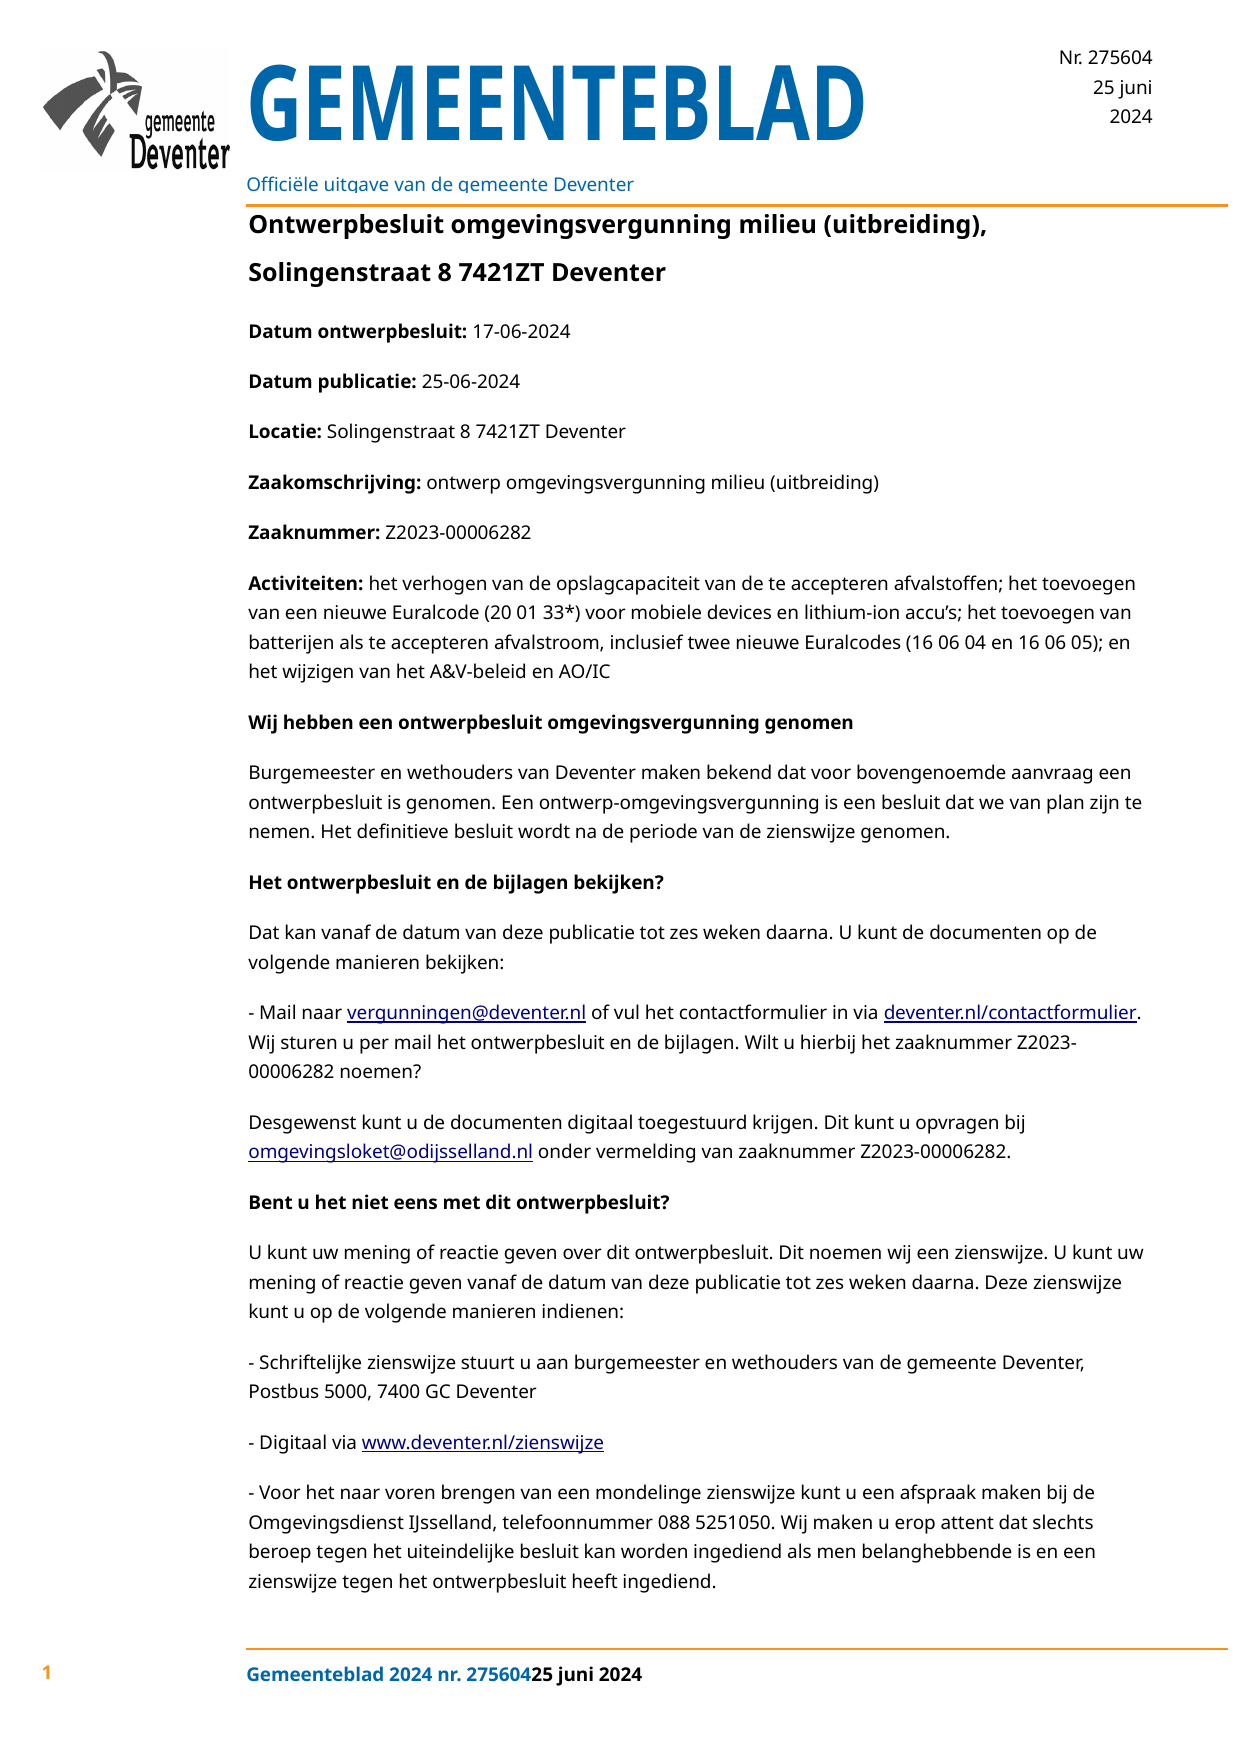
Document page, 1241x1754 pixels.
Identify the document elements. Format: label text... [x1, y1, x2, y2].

text Ontwerpbesluit omgevingsvergunning milieu (uitbreiding), Solingenstraat 8 7421ZT Deventer [248, 207, 1152, 288]
text Zaaknummer: Z2023-00006282 [248, 519, 1152, 545]
text - Voor het naar voren brengen van een mondelinge zienswijze kunt u een afspraak maken bij de Omgevingsdienst IJsselland, telefoonnummer 088 5251050. Wij maken u erop attent dat slechts beroep tegen het uiteindelijke besluit kan worden ingediend als men belanghebbende is en een zienswijze tegen het ontwerpbesluit heeft ingediend. [248, 1479, 1152, 1594]
text - Digitaal via www.deventer.nl/zienswijze [248, 1429, 1152, 1455]
text Burgemeester en wethouders van Deventer maken bekend dat voor bovengenoemde aanvraag een ontwerpbesluit is genomen. Een ontwerp-omgevingsvergunning is een besluit dat we van plan zijn te nemen. Het definitieve besluit wordt na de periode van de zienswijze genomen. [248, 759, 1152, 844]
text - Schriftelijke zienswijze stuurt u aan burgemeester en wethouders van de gemeente Deventer, Postbus 5000, 7400 GC Deventer [248, 1349, 1152, 1404]
text Locatie: Solingenstraat 8 7421ZT Deventer [248, 419, 1152, 444]
text Zaakomschrijving: ontwerp omgevingsvergunning milieu (uitbreiding) [248, 469, 1152, 495]
text Datum publicatie: 25-06-2024 [248, 368, 1152, 394]
picture [41, 47, 231, 172]
text U kunt uw mening of reactie geven over dit ontwerpbesluit. Dit noemen wij een zienswijze. U kunt uw mening of reactie geven vanaf de datum van deze publicatie tot zes weken daarna. Deze zienswijze kunt u op de volgende manieren indienen: [248, 1239, 1152, 1324]
text Datum ontwerpbesluit: 17-06-2024 [248, 318, 1152, 344]
text Bent u het niet eens met dit ontwerpbesluit? [248, 1189, 1152, 1215]
text Wij hebben een ontwerpbesluit omgevingsvergunning genomen [248, 709, 1152, 735]
text - Mail naar vergunningen@deventer.nl of vul het contactformulier in via deventer.nl/contactformulier. Wij sturen u per mail het ontwerpbesluit en de bijlagen. Wilt u hierbij het zaaknummer Z2023-00006282 noemen? [248, 999, 1152, 1084]
text Het ontwerpbesluit en de bijlagen bekijken? [248, 869, 1152, 895]
text Desgewenst kunt u de documenten digitaal toegestuurd krijgen. Dit kunt u opvragen bij omgevingsloket@odijsselland.nl onder vermelding van zaaknummer Z2023-00006282. [248, 1109, 1152, 1164]
text Activiteiten: het verhogen van de opslagcapaciteit van de te accepteren afvalstoffen; het toevoegen van een nieuwe Euralcode (20 01 33*) voor mobiele devices en lithium-ion accu’s; het toevoegen van batterijen als te accepteren afvalstroom, inclusief twee nieuwe Euralcodes (16 06 04 en 16 06 05); en het wijzigen van het A&V-beleid en AO/IC [248, 570, 1152, 684]
text Dat kan vanaf de datum van deze publicatie tot zes weken daarna. U kunt de documenten op de volgende manieren bekijken: [248, 919, 1152, 975]
